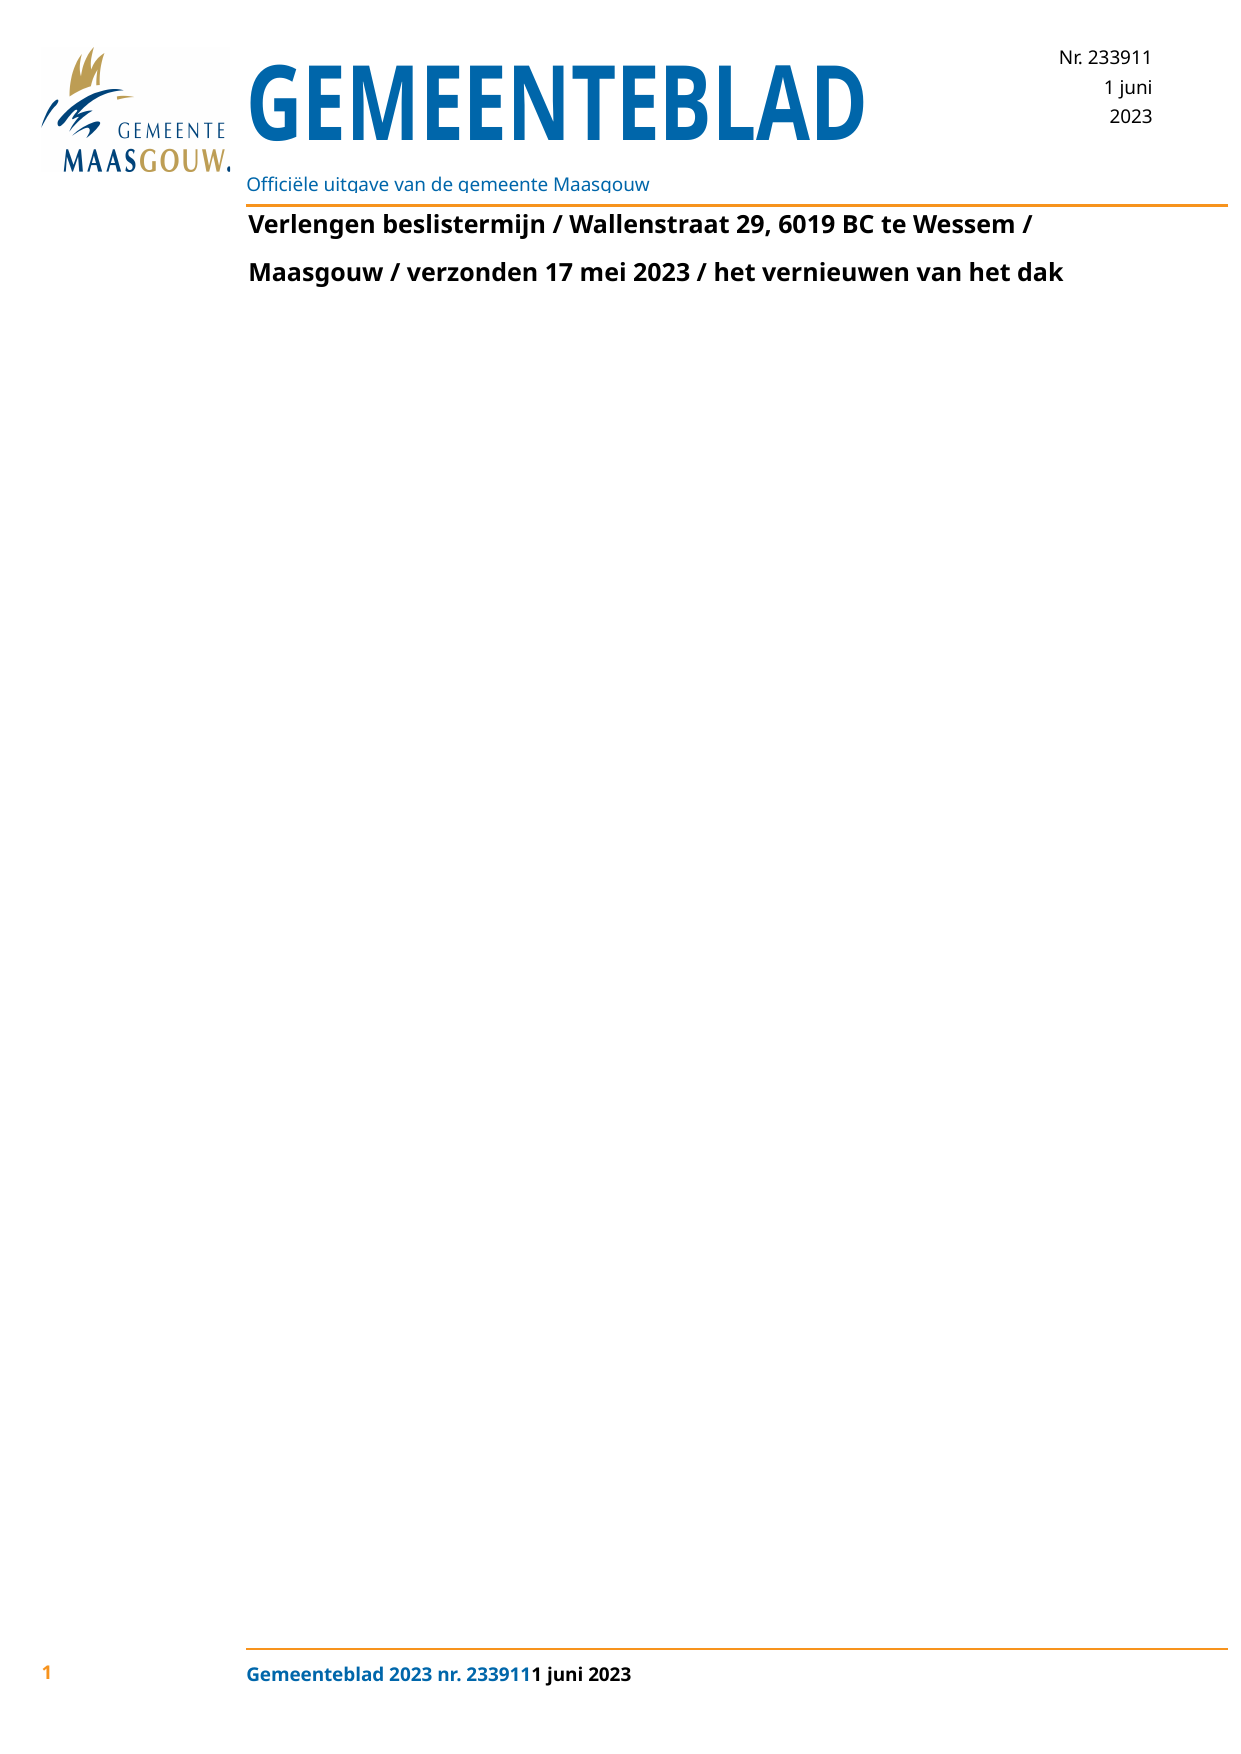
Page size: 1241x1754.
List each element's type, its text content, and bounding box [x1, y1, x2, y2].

text Verlengen beslistermijn / Wallenstraat 29, 6019 BC te Wessem / Maasgouw / verzonden 17 mei 2023 / het vernieuwen van het dak [248, 207, 1152, 288]
picture [41, 47, 231, 172]
